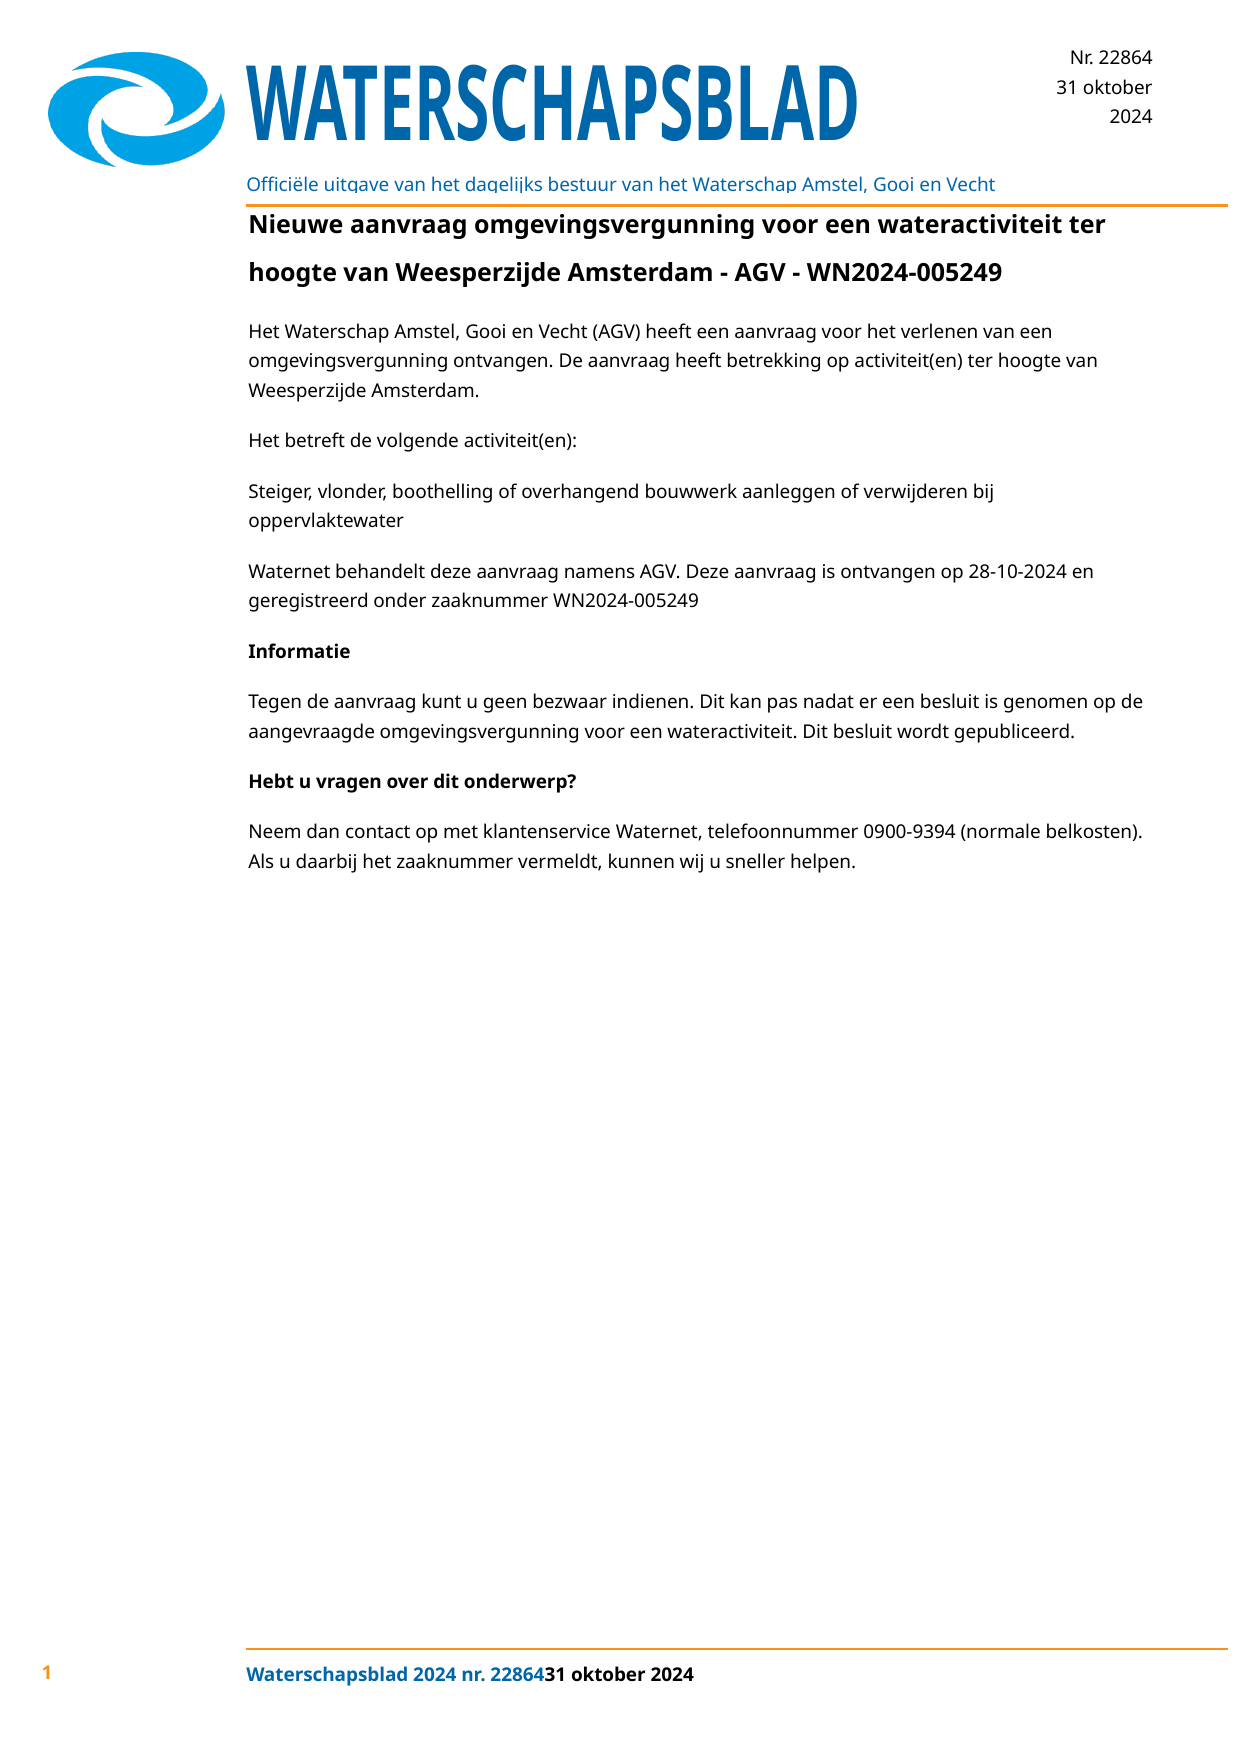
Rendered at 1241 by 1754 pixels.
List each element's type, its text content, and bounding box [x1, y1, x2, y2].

text Neem dan contact op met klantenservice Waternet, telefoonnummer 0900-9394 (normale belkosten). Als u daarbij het zaaknummer vermeldt, kunnen wij u sneller helpen. [248, 819, 1152, 874]
text Informatie [248, 638, 1152, 664]
text Steiger, vlonder, boothelling of overhangend bouwwerk aanleggen of verwijderen bij oppervlaktewater [248, 478, 1152, 533]
text Tegen de aanvraag kunt u geen bezwaar indienen. Dit kan pas nadat er een besluit is genomen op de aangevraagde omgevingsvergunning voor een wateractiviteit. Dit besluit wordt gepubliceerd. [248, 688, 1152, 744]
text Het betreft de volgende activiteit(en): [248, 427, 1152, 453]
text Het Waterschap Amstel, Gooi en Vecht (AGV) heeft een aanvraag voor het verlenen van een omgevingsvergunning ontvangen. De aanvraag heeft betrekking op activiteit(en) ter hoogte van Weesperzijde Amsterdam. [248, 318, 1152, 403]
picture [41, 47, 231, 172]
text Hebt u vragen over dit onderwerp? [248, 768, 1152, 794]
text Waternet behandelt deze aanvraag namens AGV. Deze aanvraag is ontvangen op 28-10-2024 en geregistreerd onder zaaknummer WN2024-005249 [248, 558, 1152, 613]
text Nieuwe aanvraag omgevingsvergunning voor een wateractiviteit ter hoogte van Weesperzijde Amsterdam - AGV - WN2024-005249 [248, 207, 1152, 288]
